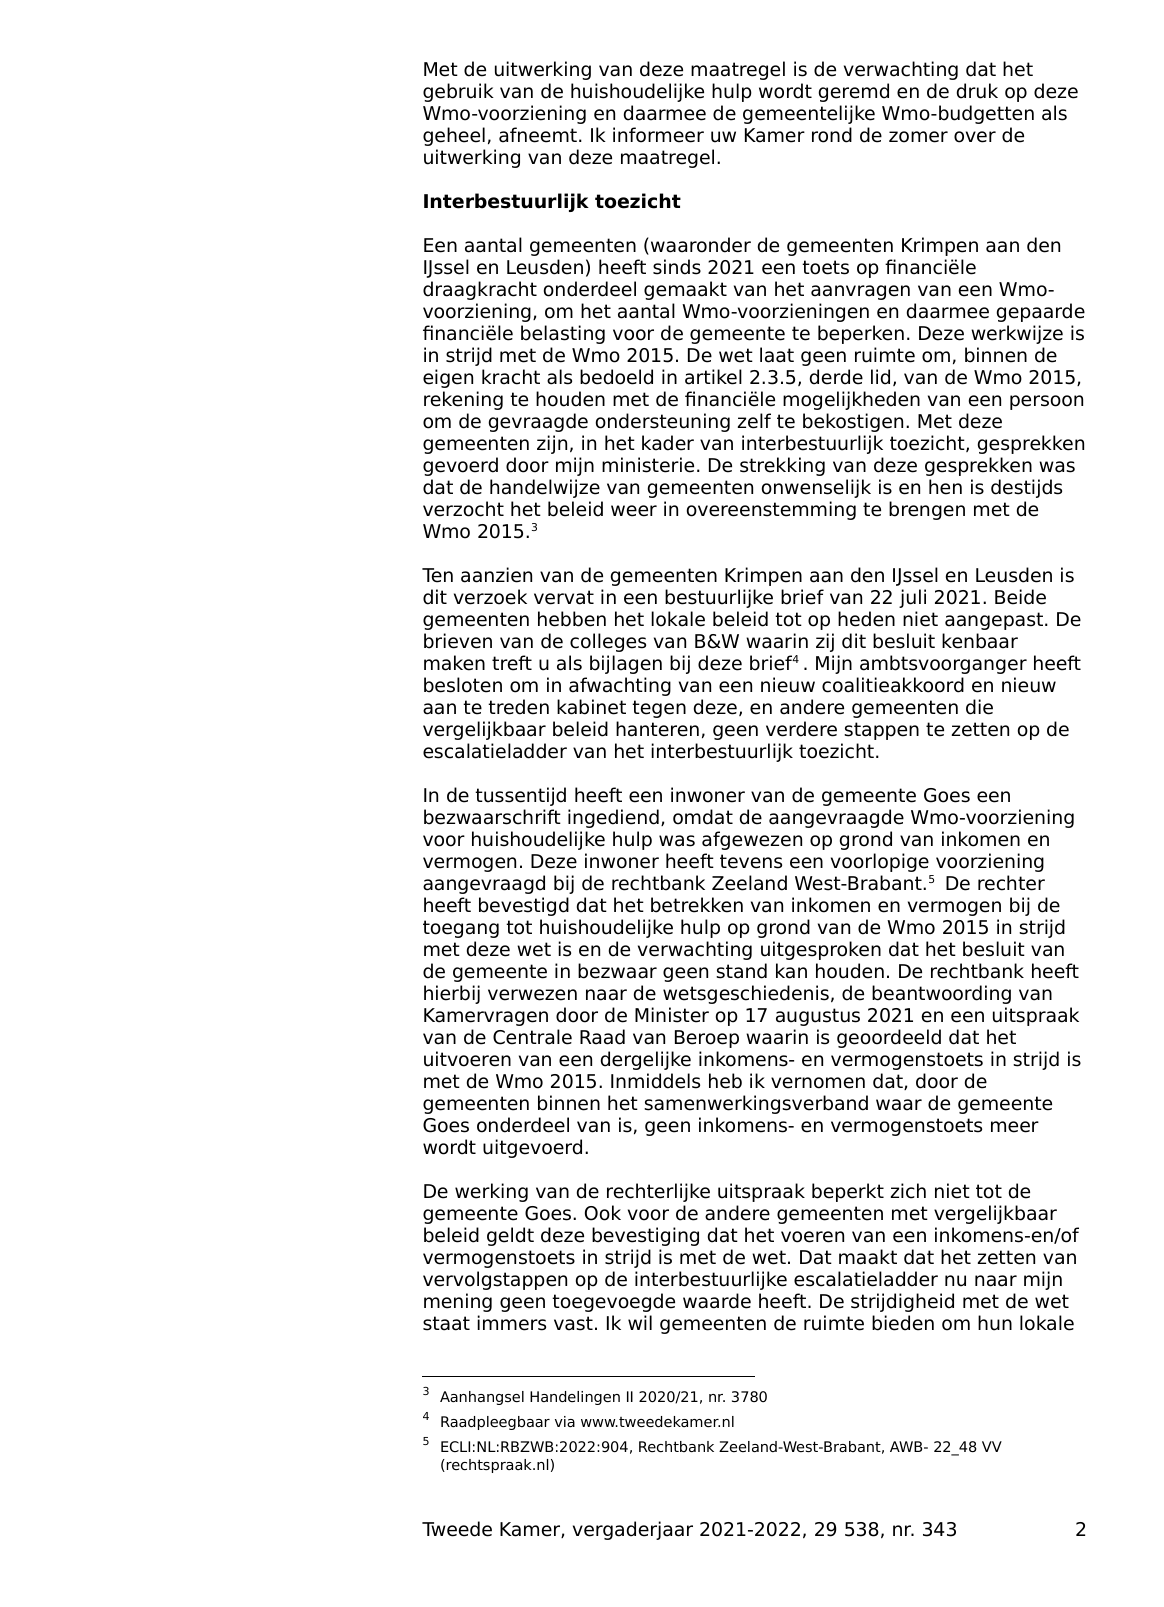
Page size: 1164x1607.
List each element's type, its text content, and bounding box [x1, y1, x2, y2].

text De werking van de rechterlijke uitspraak beperkt zich niet tot de gemeente Goes. Ook voor de andere gemeenten met vergelijkbaar beleid geldt deze bevestiging dat het voeren van een inkomens-en/of vermogenstoets in strijd is met de wet. Dat maakt dat het zetten van vervolgstappen op de interbestuurlijke escalatieladder nu naar mijn mening geen toegevoegde waarde heeft. De strijdigheid met de wet staat immers vast. Ik wil gemeenten de ruimte bieden om hun lokale [422, 1181, 1087, 1335]
text Raadpleegbaar via www.tweedekamer.nl [422, 1410, 1087, 1432]
text Ten aanzien van de gemeenten Krimpen aan den IJssel en Leusden is dit verzoek vervat in een bestuurlijke brief van 22 juli 2021. Beide gemeenten hebben het lokale beleid tot op heden niet aangepast. De brieven van de colleges van B&W waarin zij dit besluit kenbaar maken treft u als bijlagen bij deze brief. Mijn ambtsvoorganger heeft besloten om in afwachting van een nieuw coalitieakkoord en nieuw aan te treden kabinet tegen deze, en andere gemeenten die vergelijkbaar beleid hanteren, geen verdere stappen te zetten op de escalatieladder van het interbestuurlijk toezicht. [422, 565, 1087, 763]
text ECLI:NL:RBZWB:2022:904, Rechtbank Zeeland-West-Brabant, AWB- 22_48 VV (rechtspraak.nl) [422, 1435, 1087, 1474]
subtitle Interbestuurlijk toezicht [422, 191, 1087, 213]
text Een aantal gemeenten (waaronder de gemeenten Krimpen aan den IJssel en Leusden) heeft sinds 2021 een toets op financiële draagkracht onderdeel gemaakt van het aanvragen van een Wmo-voorziening, om het aantal Wmo-voorzieningen en daarmee gepaarde financiële belasting voor de gemeente te beperken. Deze werkwijze is in strijd met de Wmo 2015. De wet laat geen ruimte om, binnen de eigen kracht als bedoeld in artikel 2.3.5, derde lid, van de Wmo 2015, rekening te houden met de financiële mogelijkheden van een persoon om de gevraagde ondersteuning zelf te bekostigen. Met deze gemeenten zijn, in het kader van interbestuurlijk toezicht, gesprekken gevoerd door mijn ministerie. De strekking van deze gesprekken was dat de handelwijze van gemeenten onwenselijk is en hen is destijds verzocht het beleid weer in overeenstemming te brengen met de Wmo 2015. [422, 235, 1087, 543]
text Met de uitwerking van deze maatregel is de verwachting dat het gebruik van de huishoudelijke hulp wordt geremd en de druk op deze Wmo-voorziening en daarmee de gemeentelijke Wmo-budgetten als geheel, afneemt. Ik informeer uw Kamer rond de zomer over de uitwerking van deze maatregel. [422, 59, 1087, 169]
text Aanhangsel Handelingen II 2020/21, nr. 3780 [422, 1385, 1087, 1407]
text In de tussentijd heeft een inwoner van de gemeente Goes een bezwaarschrift ingediend, omdat de aangevraagde Wmo-voorziening voor huishoudelijke hulp was afgewezen op grond van inkomen en vermogen. Deze inwoner heeft tevens een voorlopige voorziening aangevraagd bij de rechtbank Zeeland West-Brabant. De rechter heeft bevestigd dat het betrekken van inkomen en vermogen bij de toegang tot huishoudelijke hulp op grond van de Wmo 2015 in strijd met deze wet is en de verwachting uitgesproken dat het besluit van de gemeente in bezwaar geen stand kan houden. De rechtbank heeft hierbij verwezen naar de wetsgeschiedenis, de beantwoording van Kamervragen door de Minister op 17 augustus 2021 en een uitspraak van de Centrale Raad van Beroep waarin is geoordeeld dat het uitvoeren van een dergelijke inkomens- en vermogenstoets in strijd is met de Wmo 2015. Inmiddels heb ik vernomen dat, door de gemeenten binnen het samenwerkingsverband waar de gemeente Goes onderdeel van is, geen inkomens- en vermogenstoets meer wordt uitgevoerd. [422, 785, 1087, 1159]
